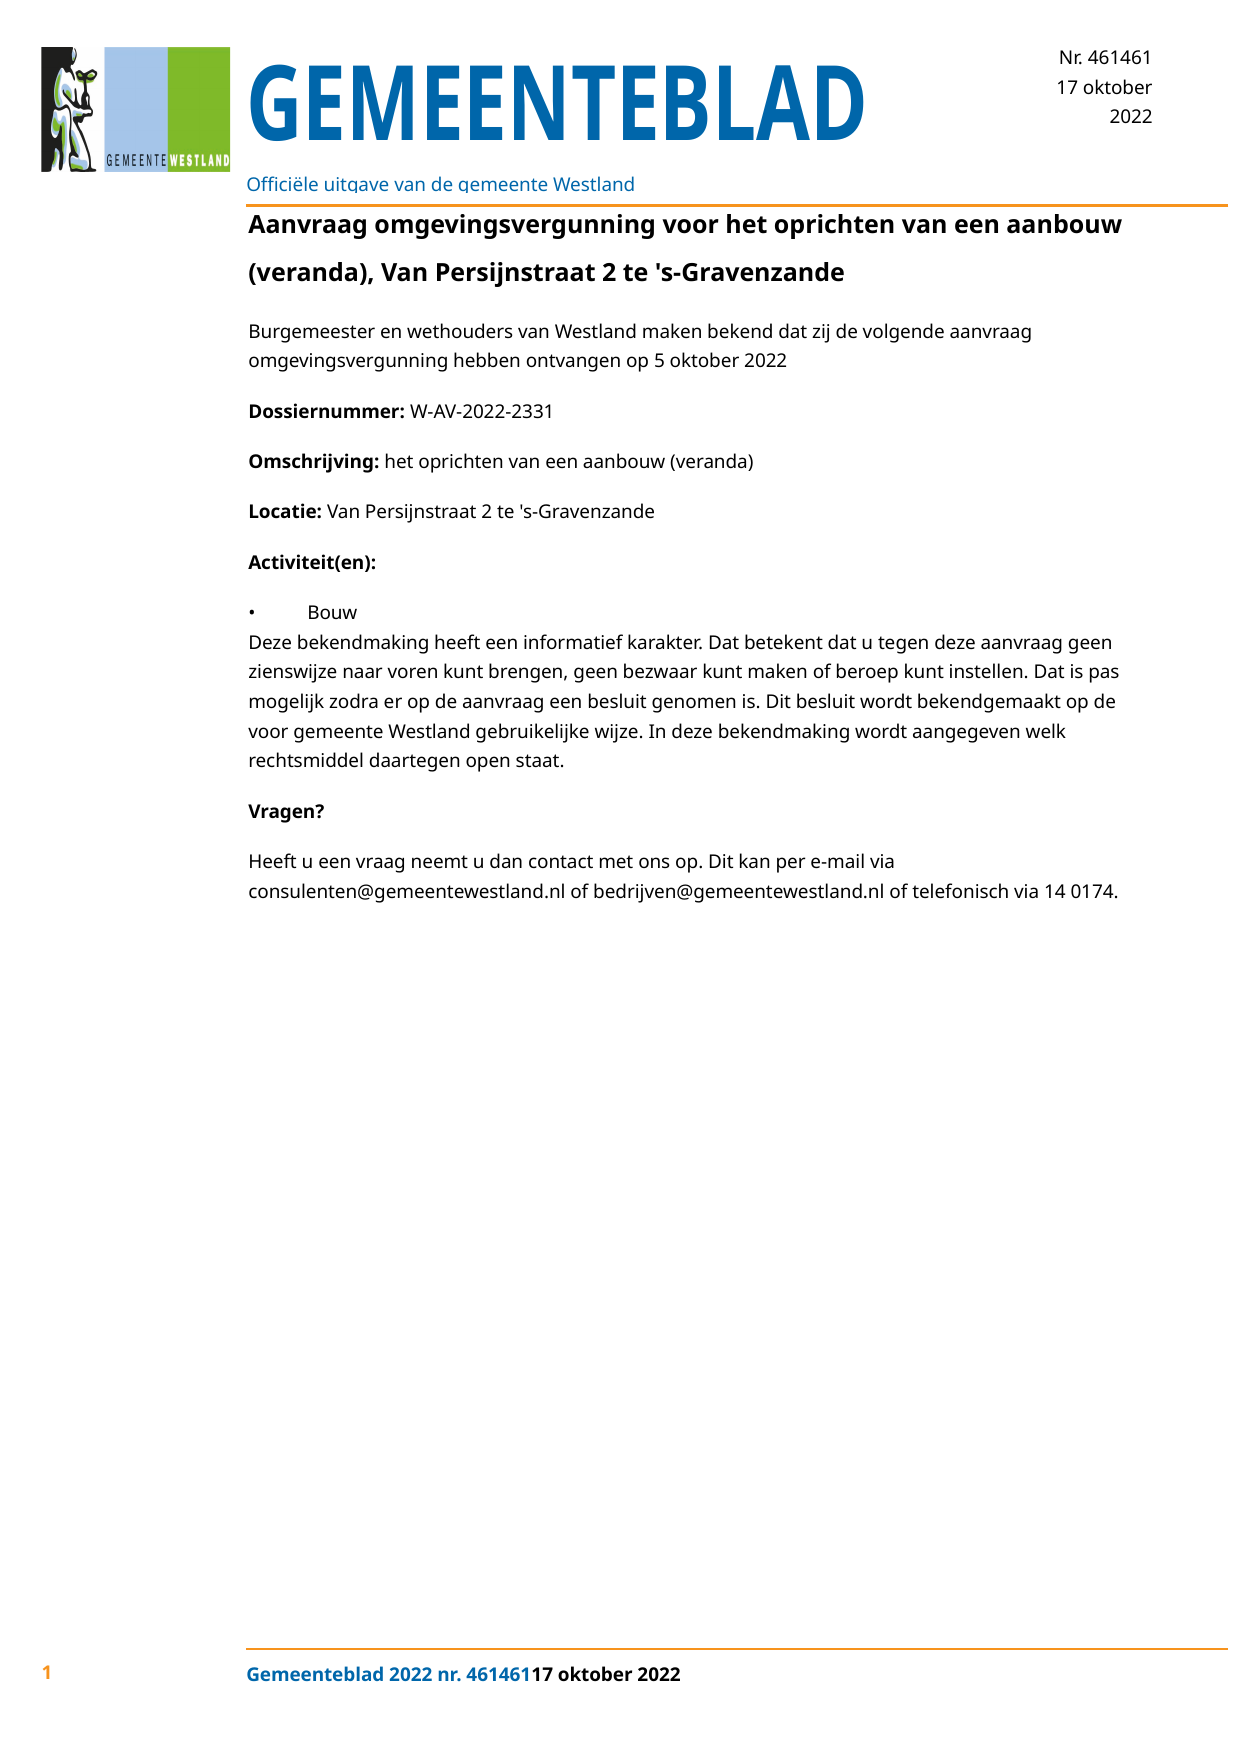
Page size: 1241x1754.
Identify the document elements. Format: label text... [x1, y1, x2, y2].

text Locatie: Van Persijnstraat 2 te 's-Gravenzande [248, 499, 1152, 524]
text Activiteit(en): [248, 549, 1152, 575]
text Dossiernummer: W-AV-2022-2331 [248, 398, 1152, 424]
text Deze bekendmaking heeft een informatief karakter. Dat betekent dat u tegen deze aanvraag geen zienswijze naar voren kunt brengen, geen bezwaar kunt maken of beroep kunt instellen. Dat is pas mogelijk zodra er op de aanvraag een besluit genomen is. Dit besluit wordt bekendgemaakt op de voor gemeente Westland gebruikelijke wijze. In deze bekendmaking wordt aangegeven welk rechtsmiddel daartegen open staat. [248, 629, 1152, 773]
text Aanvraag omgevingsvergunning voor het oprichten van een aanbouw (veranda), Van Persijnstraat 2 te 's-Gravenzande [248, 207, 1152, 288]
text Omschrijving: het oprichten van een aanbouw (veranda) [248, 448, 1152, 474]
picture [41, 47, 231, 172]
text Heeft u een vraag neemt u dan contact met ons op. Dit kan per e-mail via consulenten@gemeentewestland.nl of bedrijven@gemeentewestland.nl of telefonisch via 14 0174. [248, 848, 1152, 904]
text Burgemeester en wethouders van Westland maken bekend dat zij de volgende aanvraag omgevingsvergunning hebben ontvangen op 5 oktober 2022 [248, 318, 1152, 373]
list Bouw [248, 599, 1152, 625]
text Vragen? [248, 798, 1152, 824]
